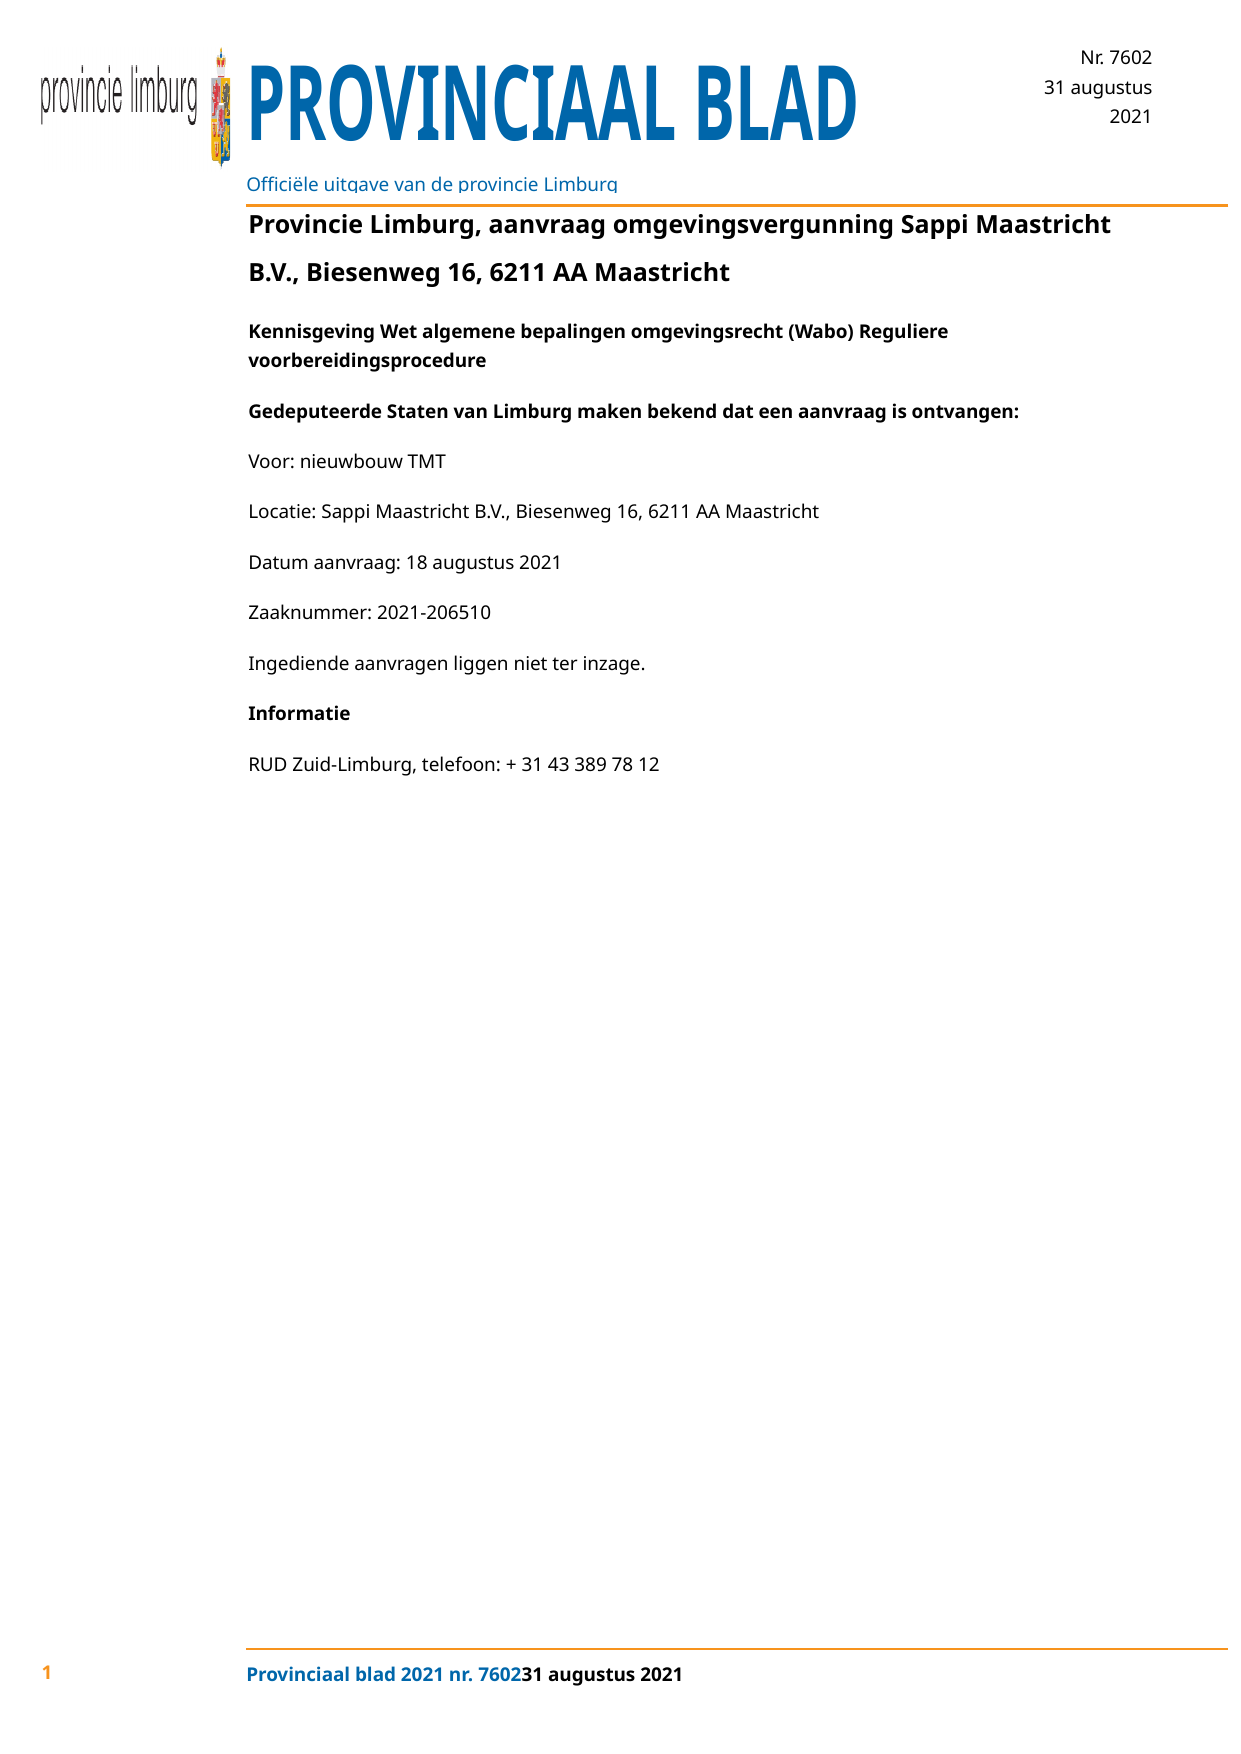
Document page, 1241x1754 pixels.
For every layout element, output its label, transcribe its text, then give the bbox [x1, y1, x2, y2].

text Datum aanvraag: 18 augustus 2021 [248, 549, 1152, 575]
text Provincie Limburg, aanvraag omgevingsvergunning Sappi Maastricht B.V., Biesenweg 16, 6211 AA Maastricht [248, 207, 1152, 288]
text Ingediende aanvragen liggen niet ter inzage. [248, 650, 1152, 676]
text Voor: nieuwbouw TMT [248, 448, 1152, 474]
text Zaaknummer: 2021-206510 [248, 599, 1152, 625]
text RUD Zuid-Limburg, telefoon: + 31 43 389 78 12 [248, 751, 1152, 777]
text Kennisgeving Wet algemene bepalingen omgevingsrecht (Wabo) Reguliere voorbereidingsprocedure [248, 318, 1152, 373]
picture [41, 47, 231, 172]
text Locatie: Sappi Maastricht B.V., Biesenweg 16, 6211 AA Maastricht [248, 499, 1152, 524]
text Gedeputeerde Staten van Limburg maken bekend dat een aanvraag is ontvangen: [248, 398, 1152, 424]
text Informatie [248, 700, 1152, 726]
